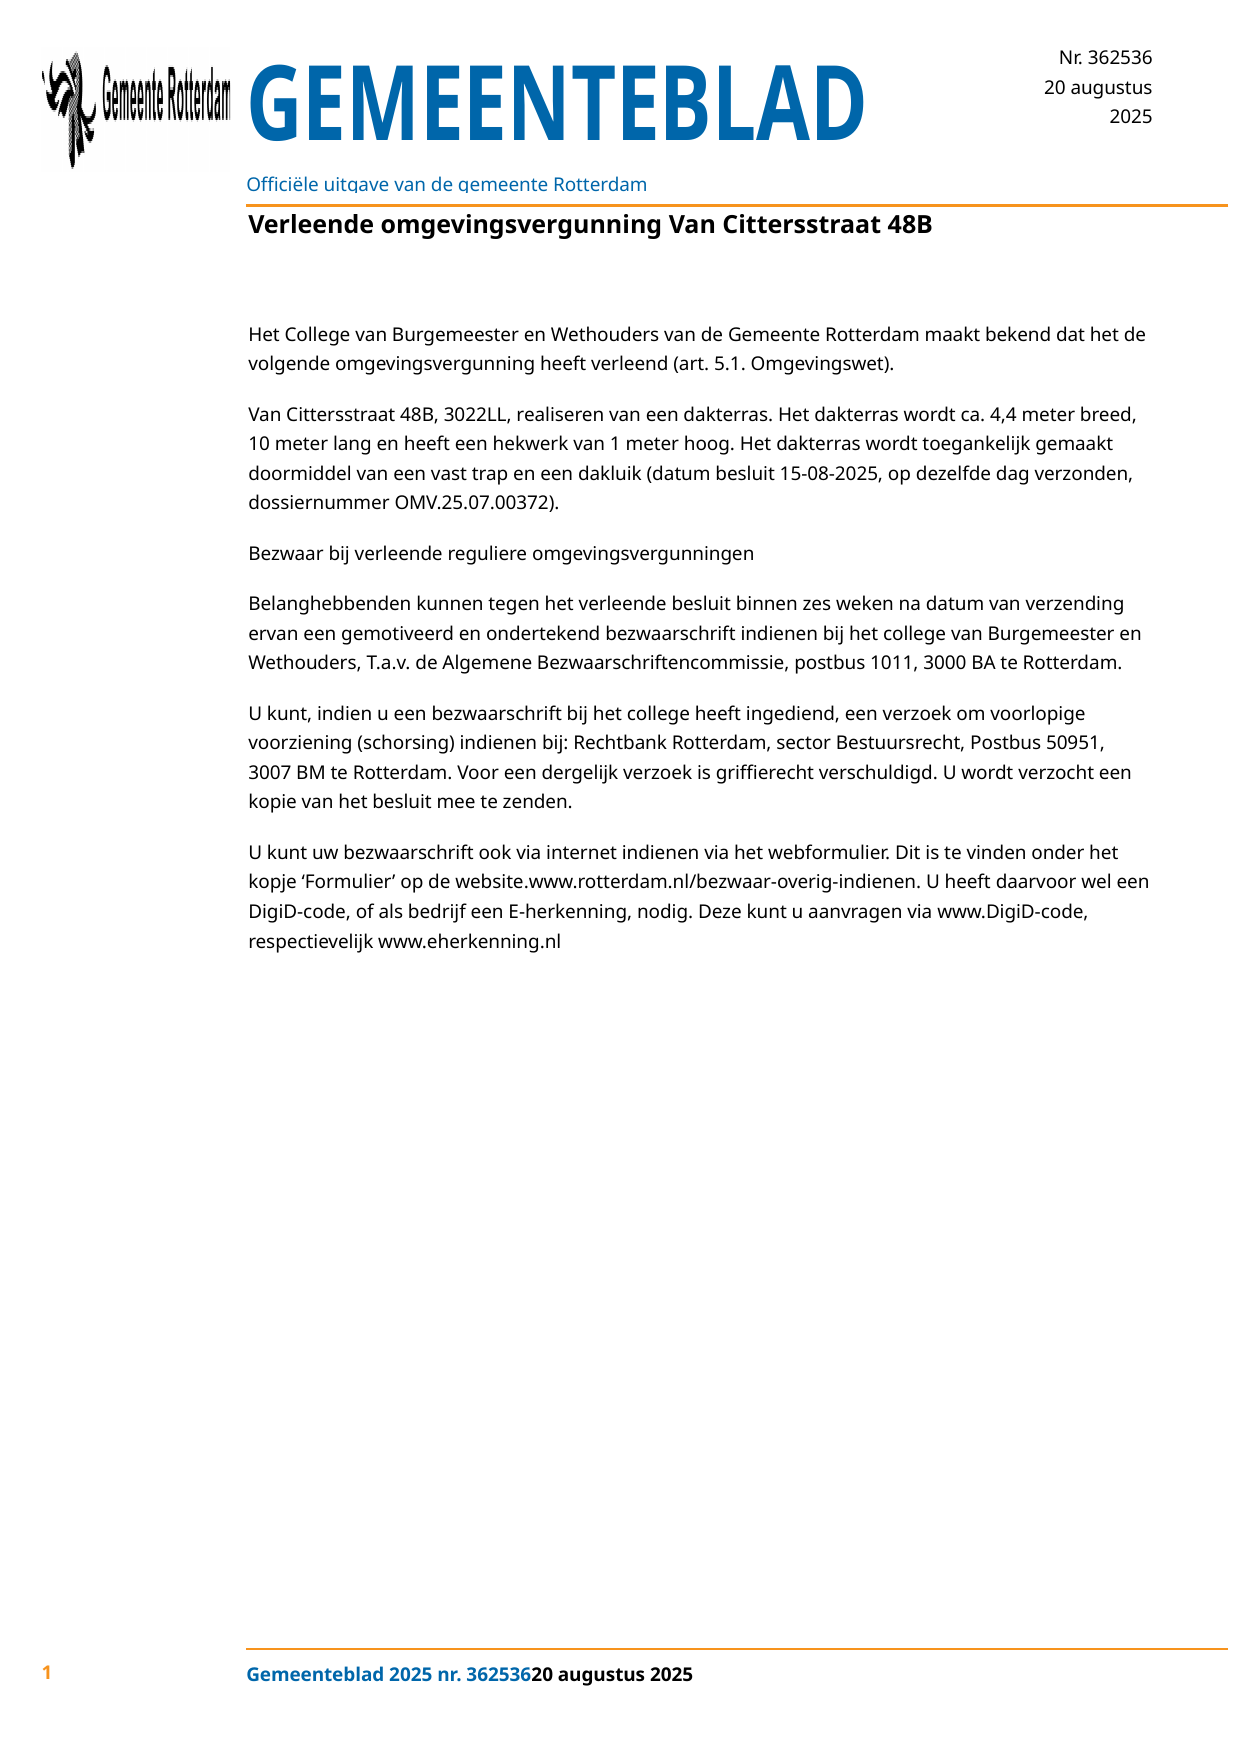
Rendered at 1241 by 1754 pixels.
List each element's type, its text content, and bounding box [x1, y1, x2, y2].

text Bezwaar bij verleende reguliere omgevingsvergunningen [248, 540, 1152, 566]
text Van Cittersstraat 48B, 3022LL, realiseren van een dakterras. Het dakterras wordt ca. 4,4 meter breed, 10 meter lang en heeft een hekwerk van 1 meter hoog. Het dakterras wordt toegankelijk gemaakt doormiddel van een vast trap en een dakluik (datum besluit 15-08-2025, op dezelfde dag verzonden, dossiernummer OMV.25.07.00372). [248, 401, 1152, 515]
picture [41, 47, 231, 172]
text Verleende omgevingsvergunning Van Cittersstraat 48B [248, 207, 1152, 241]
text Het College van Burgemeester en Wethouders van de Gemeente Rotterdam maakt bekend dat het de volgende omgevingsvergunning heeft verleend (art. 5.1. Omgevingswet). [248, 321, 1152, 376]
text U kunt uw bezwaarschrift ook via internet indienen via het webformulier. Dit is te vinden onder het kopje ‘Formulier’ op de website.www.rotterdam.nl/bezwaar-overig-indienen. U heeft daarvoor wel een DigiD-code, of als bedrijf een E-herkenning, nodig. Deze kunt u aanvragen via www.DigiD-code, respectievelijk www.eherkenning.nl [248, 839, 1152, 953]
text Belanghebbenden kunnen tegen het verleende besluit binnen zes weken na datum van verzending ervan een gemotiveerd en ondertekend bezwaarschrift indienen bij het college van Burgemeester en Wethouders, T.a.v. de Algemene Bezwaarschriftencommissie, postbus 1011, 3000 BA te Rotterdam. [248, 590, 1152, 675]
text U kunt, indien u een bezwaarschrift bij het college heeft ingediend, een verzoek om voorlopige voorziening (schorsing) indienen bij: Rechtbank Rotterdam, sector Bestuursrecht, Postbus 50951, 3007 BM te Rotterdam. Voor een dergelijk verzoek is griffierecht verschuldigd. U wordt verzocht een kopie van het besluit mee te zenden. [248, 700, 1152, 814]
